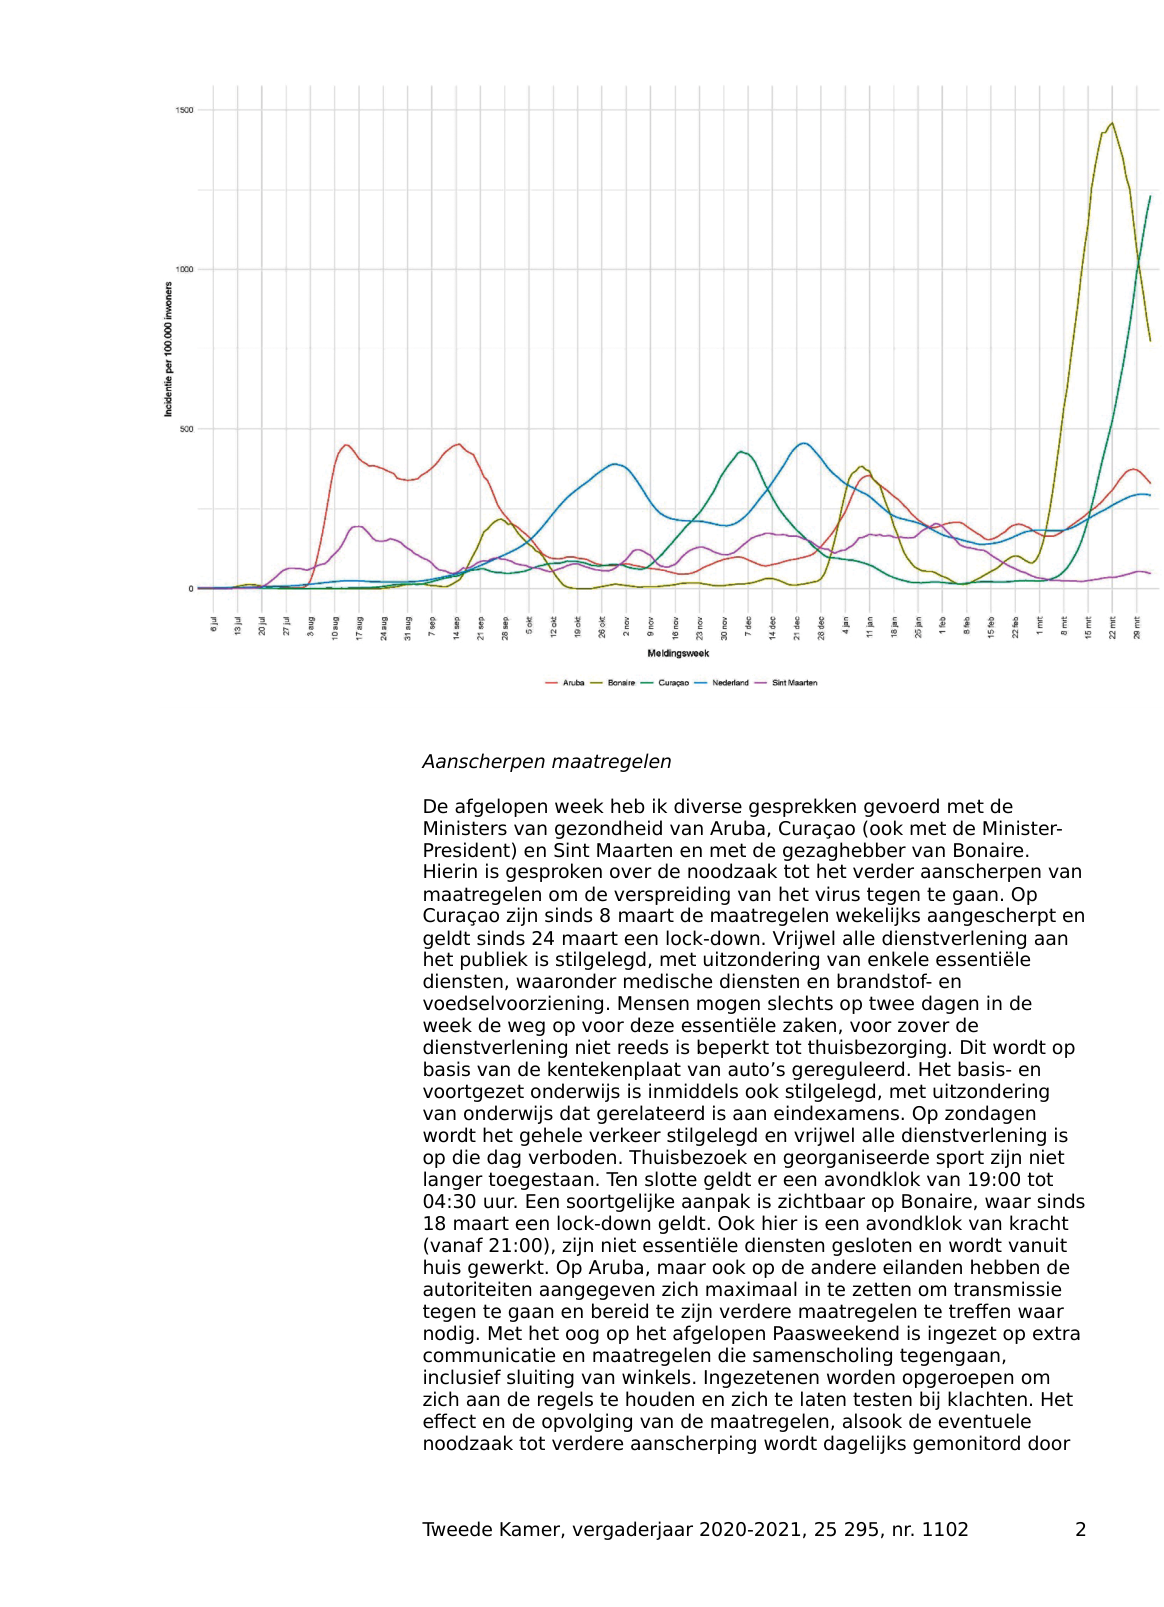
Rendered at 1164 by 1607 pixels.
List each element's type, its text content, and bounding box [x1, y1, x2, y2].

picture [159, 81, 1164, 708]
subtitle Aanscherpen maatregelen [422, 751, 1087, 773]
text De afgelopen week heb ik diverse gesprekken gevoerd met de Ministers van gezondheid van Aruba, Curaçao (ook met de Minister-President) en Sint Maarten en met de gezaghebber van Bonaire. Hierin is gesproken over de noodzaak tot het verder aanscherpen van maatregelen om de verspreiding van het virus tegen te gaan. Op Curaçao zijn sinds 8 maart de maatregelen wekelijks aangescherpt en geldt sinds 24 maart een lock-down. Vrijwel alle dienstverlening aan het publiek is stilgelegd, met uitzondering van enkele essentiële diensten, waaronder medische diensten en brandstof- en voedselvoorziening. Mensen mogen slechts op twee dagen in de week de weg op voor deze essentiële zaken, voor zover de dienstverlening niet reeds is beperkt tot thuisbezorging. Dit wordt op basis van de kentekenplaat van auto’s gereguleerd. Het basis- en voortgezet onderwijs is inmiddels ook stilgelegd, met uitzondering van onderwijs dat gerelateerd is aan eindexamens. Op zondagen wordt het gehele verkeer stilgelegd en vrijwel alle dienstverlening is op die dag verboden. Thuisbezoek en georganiseerde sport zijn niet langer toegestaan. Ten slotte geldt er een avondklok van 19:00 tot 04:30 uur. Een soortgelijke aanpak is zichtbaar op Bonaire, waar sinds 18 maart een lock-down geldt. Ook hier is een avondklok van kracht (vanaf 21:00), zijn niet essentiële diensten gesloten en wordt vanuit huis gewerkt. Op Aruba, maar ook op de andere eilanden hebben de autoriteiten aangegeven zich maximaal in te zetten om transmissie tegen te gaan en bereid te zijn verdere maatregelen te treffen waar nodig. Met het oog op het afgelopen Paasweekend is ingezet op extra communicatie en maatregelen die samenscholing tegengaan, inclusief sluiting van winkels. Ingezetenen worden opgeroepen om zich aan de regels te houden en zich te laten testen bij klachten. Het effect en de opvolging van de maatregelen, alsook de eventuele noodzaak tot verdere aanscherping wordt dagelijks gemonitord door [422, 796, 1087, 1455]
